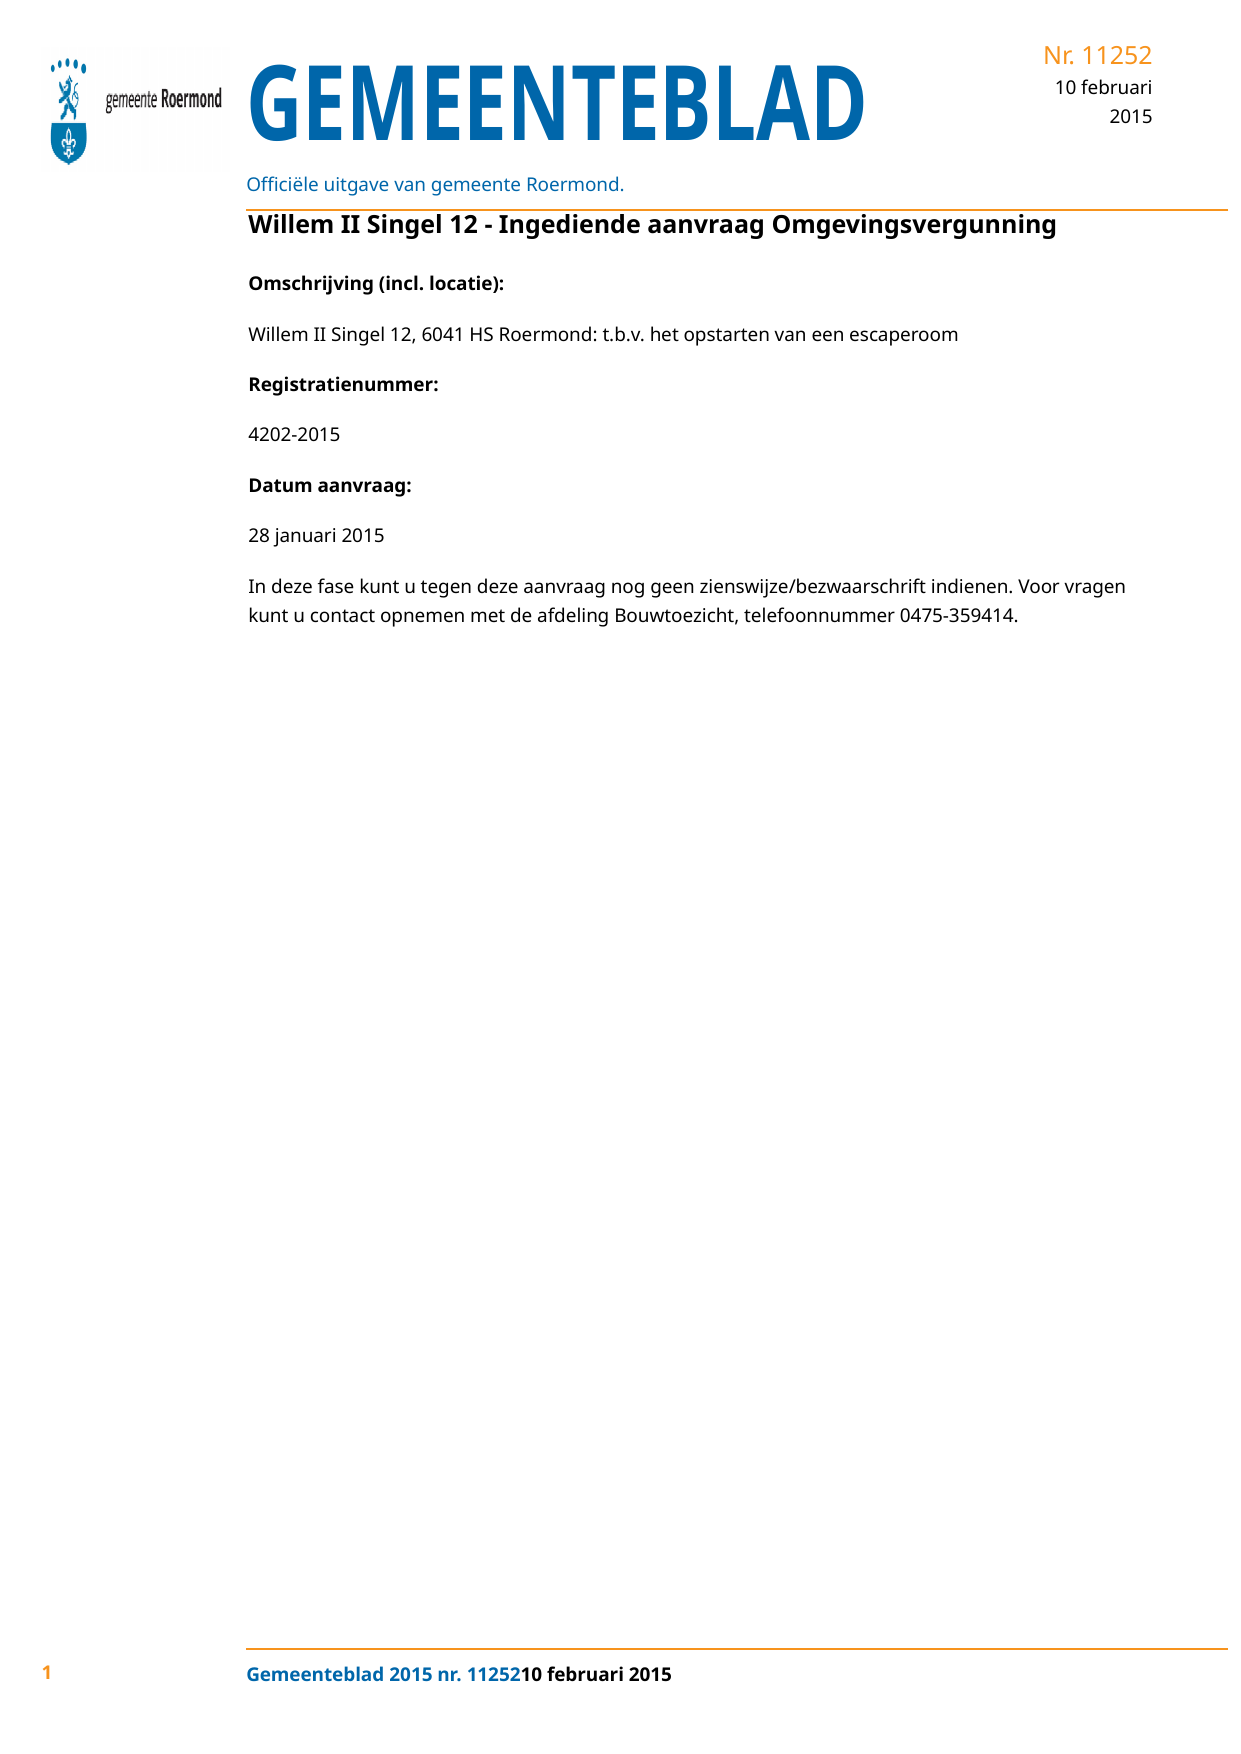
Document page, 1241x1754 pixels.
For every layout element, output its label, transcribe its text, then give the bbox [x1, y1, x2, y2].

text Registratienummer: [248, 371, 1152, 397]
text Willem II Singel 12 - Ingediende aanvraag Omgevingsvergunning [248, 211, 1152, 241]
picture [41, 47, 231, 172]
text 28 januari 2015 [248, 522, 1152, 548]
text Datum aanvraag: [248, 472, 1152, 498]
text In deze fase kunt u tegen deze aanvraag nog geen zienswijze/bezwaarschrift indienen. Voor vragen kunt u contact opnemen met de afdeling Bouwtoezicht, telefoonnummer 0475-359414. [248, 573, 1152, 628]
text Omschrijving (incl. locatie): [248, 270, 1152, 296]
text Willem II Singel 12, 6041 HS Roermond: t.b.v. het opstarten van een escaperoom [248, 321, 1152, 346]
text 4202-2015 [248, 422, 1152, 447]
